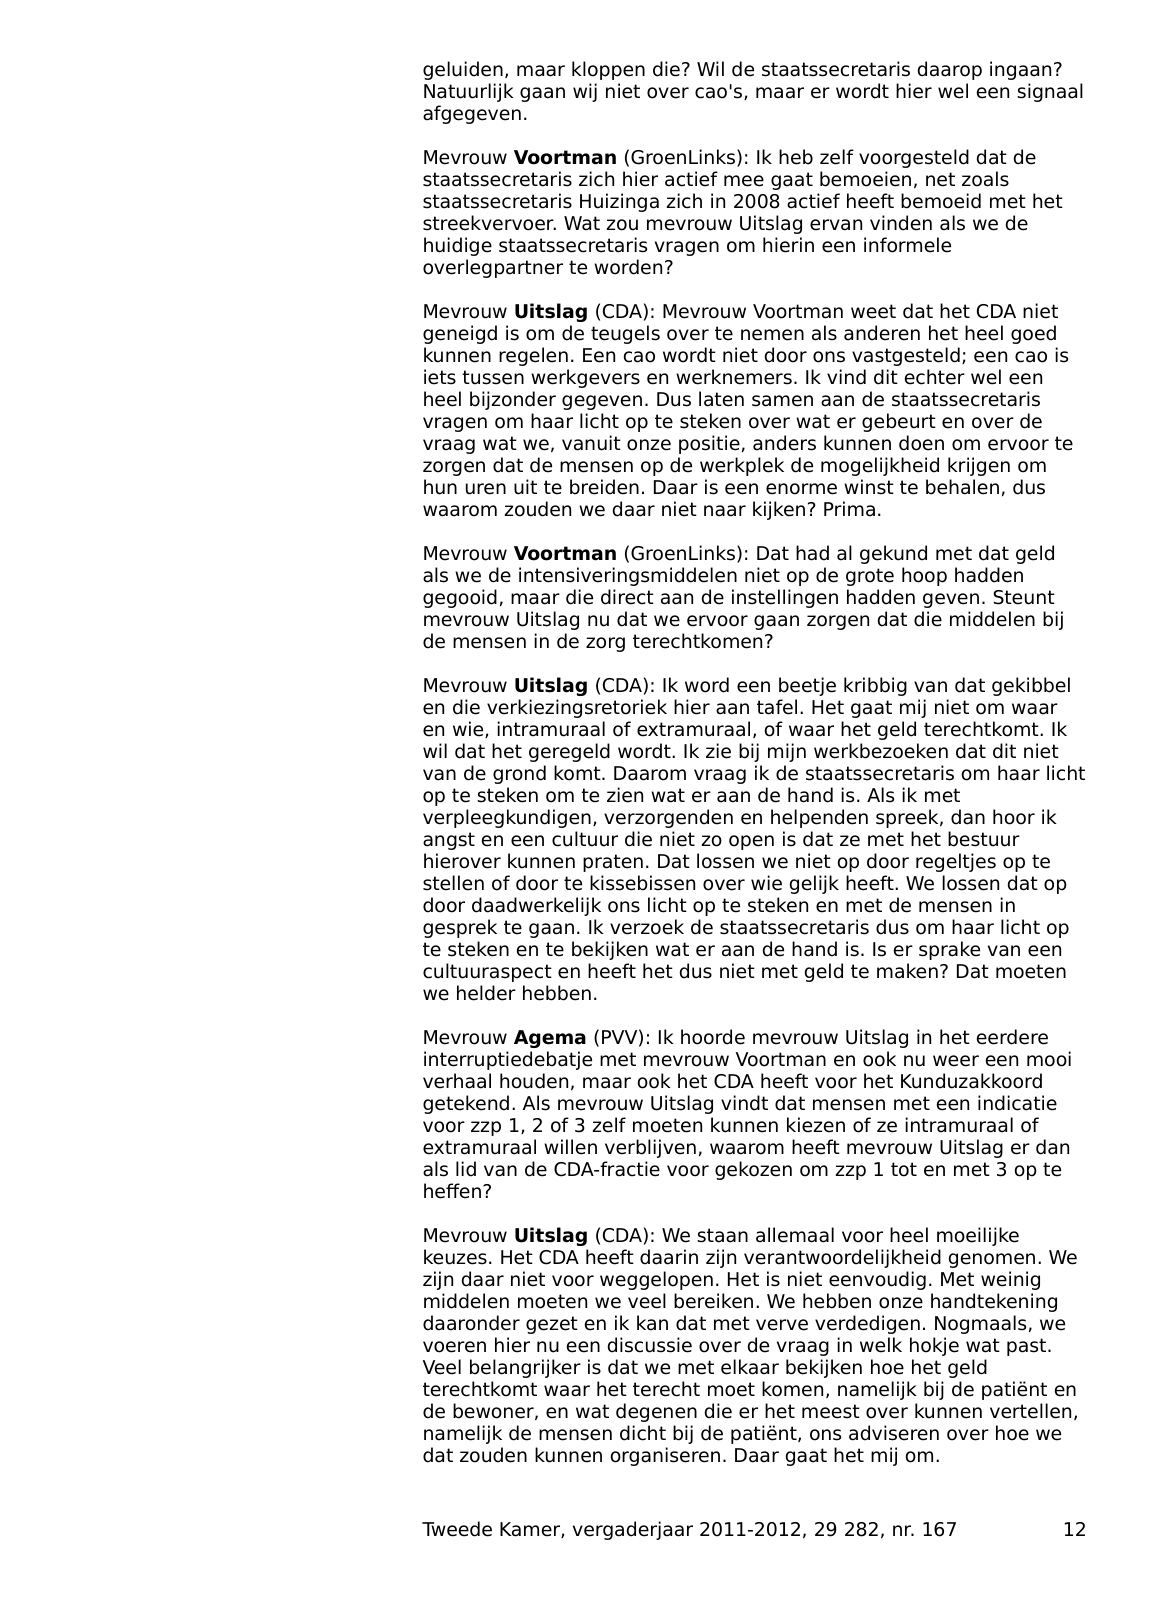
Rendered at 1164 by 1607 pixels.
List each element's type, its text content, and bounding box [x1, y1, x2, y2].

text Mevrouw Agema (PVV): Ik hoorde mevrouw Uitslag in het eerdere interruptiedebatje met mevrouw Voortman en ook nu weer een mooi verhaal houden, maar ook het CDA heeft voor het Kunduzakkoord getekend. Als mevrouw Uitslag vindt dat mensen met een indicatie voor zzp 1, 2 of 3 zelf moeten kunnen kiezen of ze intramuraal of extramuraal willen verblijven, waarom heeft mevrouw Uitslag er dan als lid van de CDA-fractie voor gekozen om zzp 1 tot en met 3 op te heffen? [422, 1027, 1087, 1203]
text Mevrouw Uitslag (CDA): We staan allemaal voor heel moeilijke keuzes. Het CDA heeft daarin zijn verantwoordelijkheid genomen. We zijn daar niet voor weggelopen. Het is niet eenvoudig. Met weinig middelen moeten we veel bereiken. We hebben onze handtekening daaronder gezet en ik kan dat met verve verdedigen. Nogmaals, we voeren hier nu een discussie over de vraag in welk hokje wat past. Veel belangrijker is dat we met elkaar bekijken hoe het geld terechtkomt waar het terecht moet komen, namelijk bij de patiënt en de bewoner, en wat degenen die er het meest over kunnen vertellen, namelijk de mensen dicht bij de patiënt, ons adviseren over hoe we dat zouden kunnen organiseren. Daar gaat het mij om. [422, 1225, 1087, 1467]
text Mevrouw Uitslag (CDA): Mevrouw Voortman weet dat het CDA niet geneigd is om de teugels over te nemen als anderen het heel goed kunnen regelen. Een cao wordt niet door ons vastgesteld; een cao is iets tussen werkgevers en werknemers. Ik vind dit echter wel een heel bijzonder gegeven. Dus laten samen aan de staatssecretaris vragen om haar licht op te steken over wat er gebeurt en over de vraag wat we, vanuit onze positie, anders kunnen doen om ervoor te zorgen dat de mensen op de werkplek de mogelijkheid krijgen om hun uren uit te breiden. Daar is een enorme winst te behalen, dus waarom zouden we daar niet naar kijken? Prima. [422, 301, 1087, 521]
text Mevrouw Uitslag (CDA): Ik word een beetje kribbig van dat gekibbel en die verkiezingsretoriek hier aan tafel. Het gaat mij niet om waar en wie, intramuraal of extramuraal, of waar het geld terechtkomt. Ik wil dat het geregeld wordt. Ik zie bij mijn werkbezoeken dat dit niet van de grond komt. Daarom vraag ik de staatssecretaris om haar licht op te steken om te zien wat er aan de hand is. Als ik met verpleegkundigen, verzorgenden en helpenden spreek, dan hoor ik angst en een cultuur die niet zo open is dat ze met het bestuur hierover kunnen praten. Dat lossen we niet op door regeltjes op te stellen of door te kissebissen over wie gelijk heeft. We lossen dat op door daadwerkelijk ons licht op te steken en met de mensen in gesprek te gaan. Ik verzoek de staatssecretaris dus om haar licht op te steken en te bekijken wat er aan de hand is. Is er sprake van een cultuuraspect en heeft het dus niet met geld te maken? Dat moeten we helder hebben. [422, 675, 1087, 1005]
text Mevrouw Voortman (GroenLinks): Ik heb zelf voorgesteld dat de staatssecretaris zich hier actief mee gaat bemoeien, net zoals staatssecretaris Huizinga zich in 2008 actief heeft bemoeid met het streekvervoer. Wat zou mevrouw Uitslag ervan vinden als we de huidige staatssecretaris vragen om hierin een informele overlegpartner te worden? [422, 147, 1087, 279]
text geluiden, maar kloppen die? Wil de staatssecretaris daarop ingaan? Natuurlijk gaan wij niet over cao's, maar er wordt hier wel een signaal afgegeven. [422, 59, 1087, 125]
text Mevrouw Voortman (GroenLinks): Dat had al gekund met dat geld als we de intensiveringsmiddelen niet op de grote hoop hadden gegooid, maar die direct aan de instellingen hadden geven. Steunt mevrouw Uitslag nu dat we ervoor gaan zorgen dat die middelen bij de mensen in de zorg terechtkomen? [422, 543, 1087, 653]
